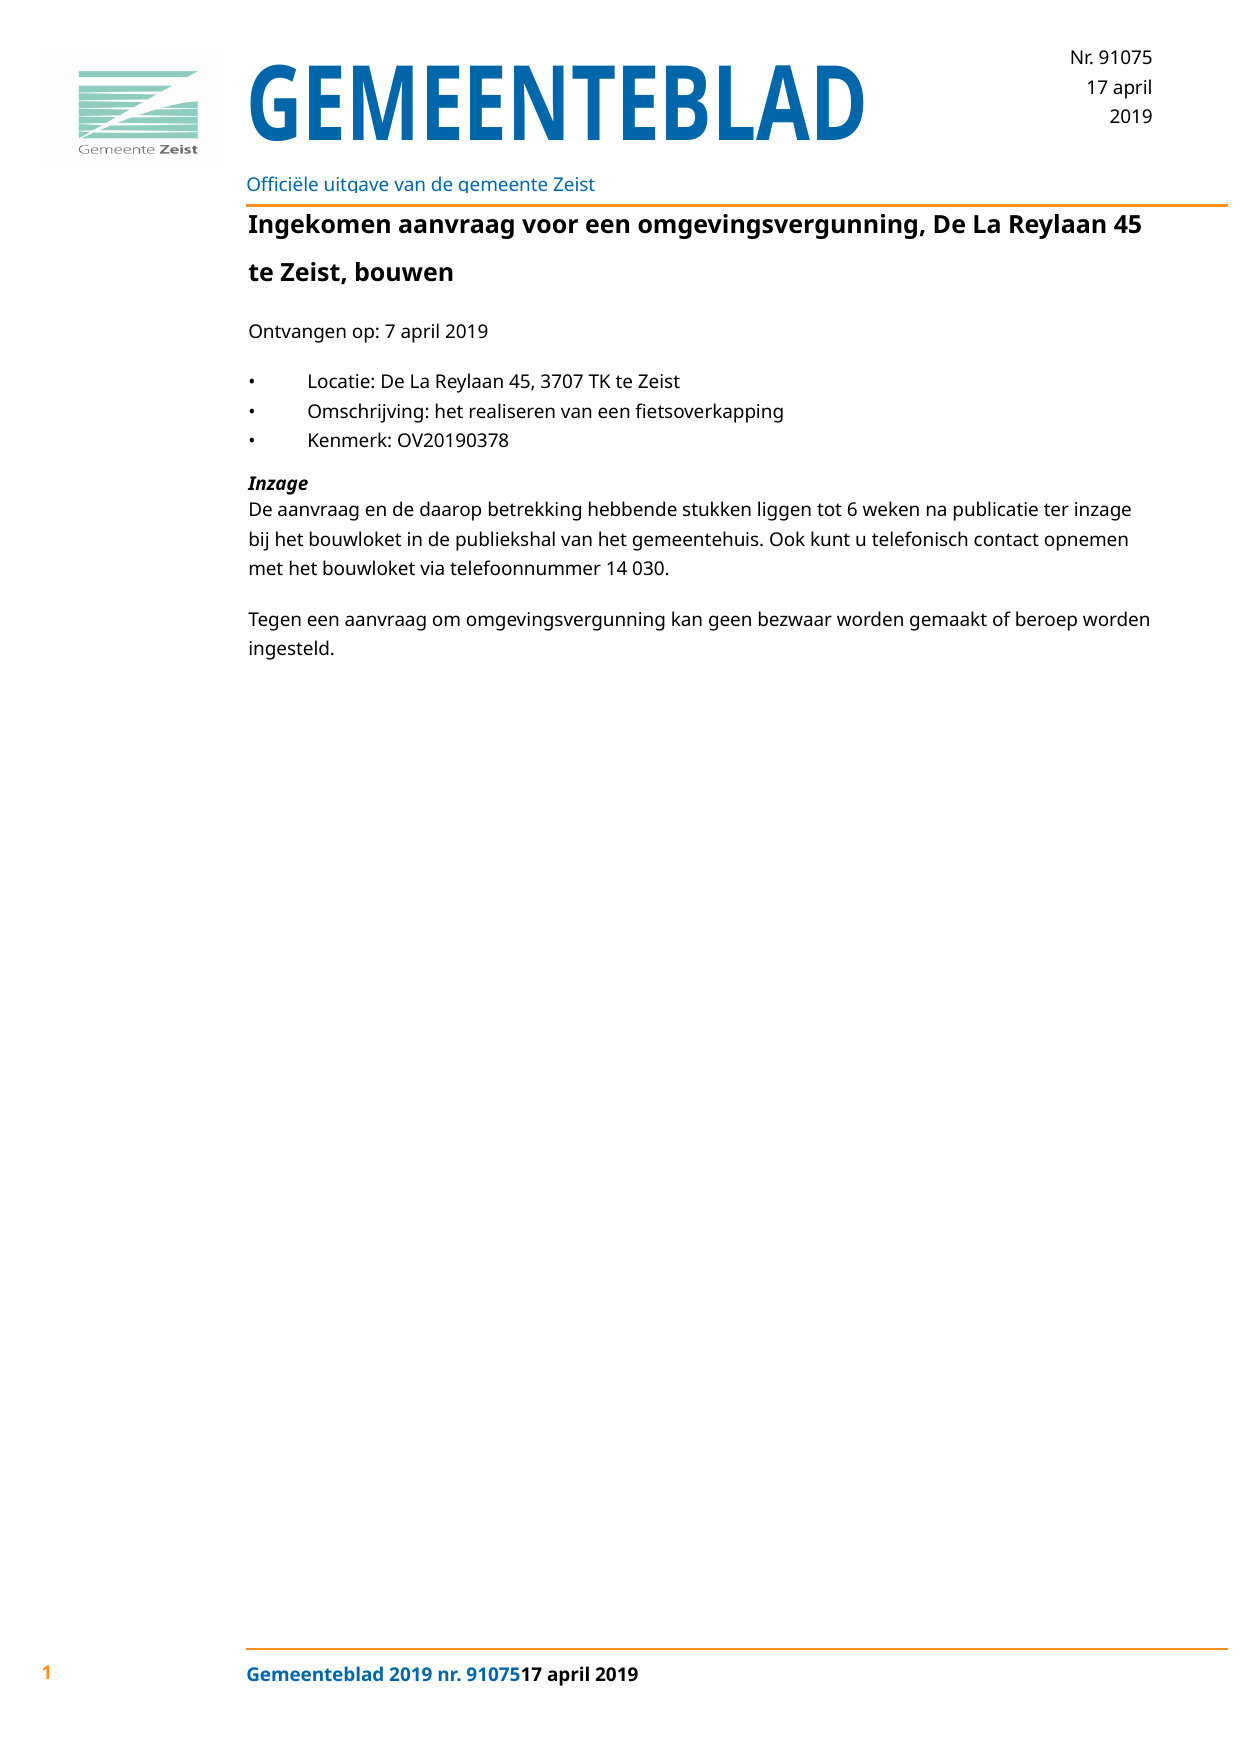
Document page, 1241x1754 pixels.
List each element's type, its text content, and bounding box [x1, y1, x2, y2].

text Ontvangen op: 7 april 2019 [248, 318, 1152, 344]
list Locatie: De La Reylaan 45, 3707 TK te Zeist [248, 368, 1152, 394]
text De aanvraag en de daarop betrekking hebbende stukken liggen tot 6 weken na publicatie ter inzage bij het bouwloket in de publiekshal van het gemeentehuis. Ook kunt u telefonisch contact opnemen met het bouwloket via telefoonnummer 14 030. [248, 496, 1152, 581]
text Ingekomen aanvraag voor een omgevingsvergunning, De La Reylaan 45 te Zeist, bouwen [248, 207, 1152, 288]
picture [41, 47, 231, 172]
text Inzage [248, 471, 1152, 496]
list Omschrijving: het realiseren van een fietsoverkapping [248, 398, 1152, 424]
text Tegen een aanvraag om omgevingsvergunning kan geen bezwaar worden gemaakt of beroep worden ingesteld. [248, 606, 1152, 661]
list Kenmerk: OV20190378 [248, 427, 1152, 453]
